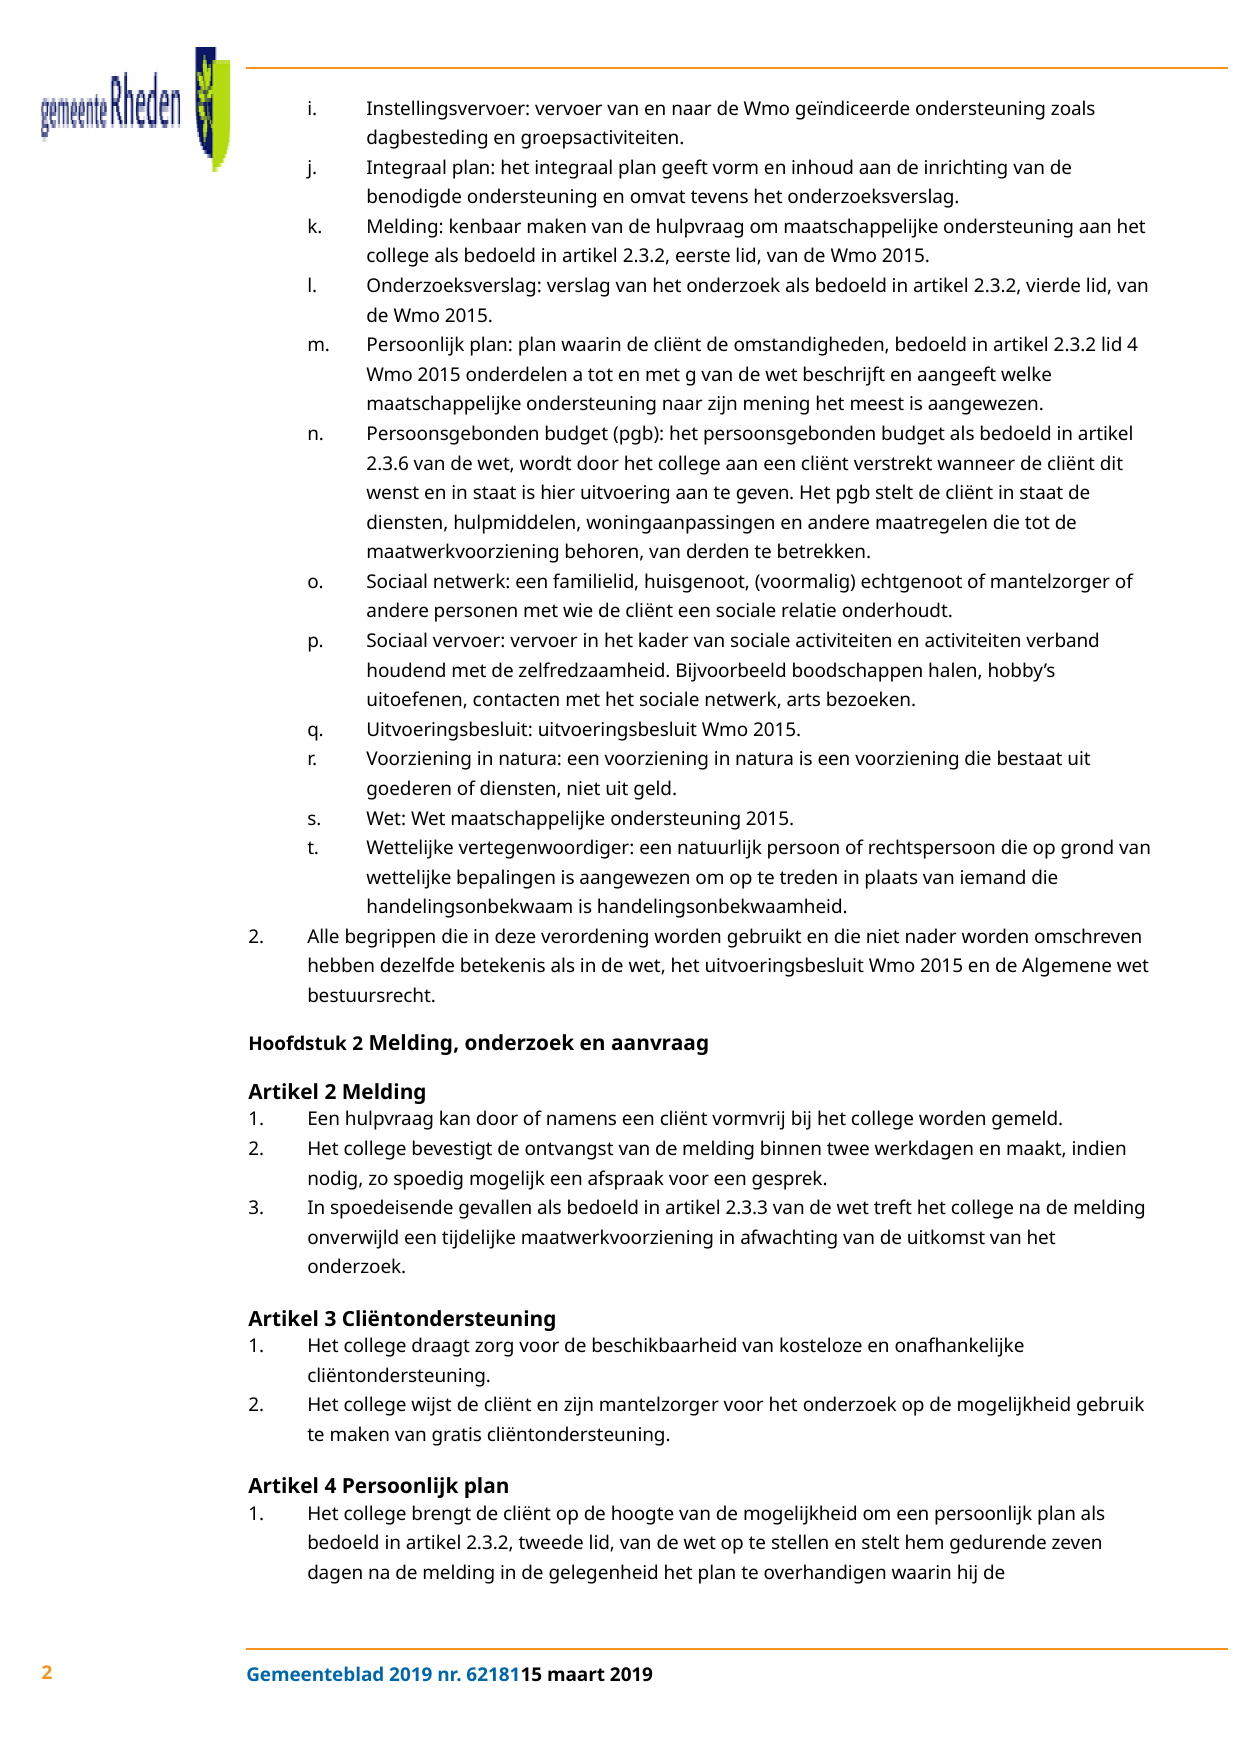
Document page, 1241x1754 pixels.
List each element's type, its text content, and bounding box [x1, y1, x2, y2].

list Sociaal netwerk: een familielid, huisgenoot, (voormalig) echtgenoot of mantelzorger of andere personen met wie de cliënt een sociale relatie onderhoudt. [307, 568, 1152, 623]
list Het college bevestigt de ontvangst van de melding binnen twee werkdagen en maakt, indien nodig, zo spoedig mogelijk een afspraak voor een gesprek. [248, 1135, 1152, 1191]
text Artikel 4 Persoonlijk plan [248, 1472, 1152, 1500]
list Persoonlijk plan: plan waarin de cliënt de omstandigheden, bedoeld in artikel 2.3.2 lid 4 Wmo 2015 onderdelen a tot en met g van de wet beschrijft en aangeeft welke maatschappelijke ondersteuning naar zijn mening het meest is aangewezen. [307, 331, 1152, 416]
list Het college draagt zorg voor de beschikbaarheid van kosteloze en onafhankelijke cliëntondersteuning. [248, 1332, 1152, 1388]
list Integraal plan: het integraal plan geeft vorm en inhoud aan de inrichting van de benodigde ondersteuning en omvat tevens het onderzoeksverslag. [307, 154, 1152, 209]
list Wet: Wet maatschappelijke ondersteuning 2015. [307, 805, 1152, 831]
list Melding: kenbaar maken van de hulpvraag om maatschappelijke ondersteuning aan het college als bedoeld in artikel 2.3.2, eerste lid, van de Wmo 2015. [307, 213, 1152, 268]
list Wettelijke vertegenwoordiger: een natuurlijk persoon of rechtspersoon die op grond van wettelijke bepalingen is aangewezen om op te treden in plaats van iemand die handelingsonbekwaam is handelingsonbekwaamheid. [307, 834, 1152, 919]
list Het college brengt de cliënt op de hoogte van de mogelijkheid om een persoonlijk plan als bedoeld in artikel 2.3.2, tweede lid, van de wet op te stellen en stelt hem gedurende zeven dagen na de melding in de gelegenheid het plan te overhandigen waarin hij de [248, 1500, 1152, 1585]
list Instellingsvervoer: vervoer van en naar de Wmo geïndiceerde ondersteuning zoals dagbesteding en groepsactiviteiten. [307, 95, 1152, 150]
list Persoonsgebonden budget (pgb): het persoonsgebonden budget als bedoeld in artikel 2.3.6 van de wet, wordt door het college aan een cliënt verstrekt wanneer de cliënt dit wenst en in staat is hier uitvoering aan te geven. Het pgb stelt de cliënt in staat de diensten, hulpmiddelen, woningaanpassingen en andere maatregelen die tot de maatwerkvoorziening behoren, van derden te betrekken. [307, 420, 1152, 564]
list Voorziening in natura: een voorziening in natura is een voorziening die bestaat uit goederen of diensten, niet uit geld. [307, 746, 1152, 801]
list Onderzoeksverslag: verslag van het onderzoek als bedoeld in artikel 2.3.2, vierde lid, van de Wmo 2015. [307, 272, 1152, 328]
picture [41, 47, 231, 172]
list Een hulpvraag kan door of namens een cliënt vormvrij bij het college worden gemeld. [248, 1106, 1152, 1131]
text Artikel 3 Cliëntondersteuning [248, 1304, 1152, 1332]
list Uitvoeringsbesluit: uitvoeringsbesluit Wmo 2015. [307, 716, 1152, 742]
list Alle begrippen die in deze verordening worden gebruikt en die niet nader worden omschreven hebben dezelfde betekenis als in de wet, het uitvoeringsbesluit Wmo 2015 en de Algemene wet bestuursrecht. [248, 923, 1152, 1008]
list Het college wijst de cliënt en zijn mantelzorger voor het onderzoek op de mogelijkheid gebruik te maken van gratis cliëntondersteuning. [248, 1392, 1152, 1447]
text Artikel 2 Melding [248, 1077, 1152, 1106]
text Hoofdstuk 2 Melding, onderzoek en aanvraag [248, 1028, 1152, 1056]
list In spoedeisende gevallen als bedoeld in artikel 2.3.3 van de wet treft het college na de melding onverwijld een tijdelijke maatwerkvoorziening in afwachting van de uitkomst van het onderzoek. [248, 1194, 1152, 1279]
list Sociaal vervoer: vervoer in het kader van sociale activiteiten en activiteiten verband houdend met de zelfredzaamheid. Bijvoorbeeld boodschappen halen, hobby’s uitoefenen, contacten met het sociale netwerk, arts bezoeken. [307, 627, 1152, 712]
